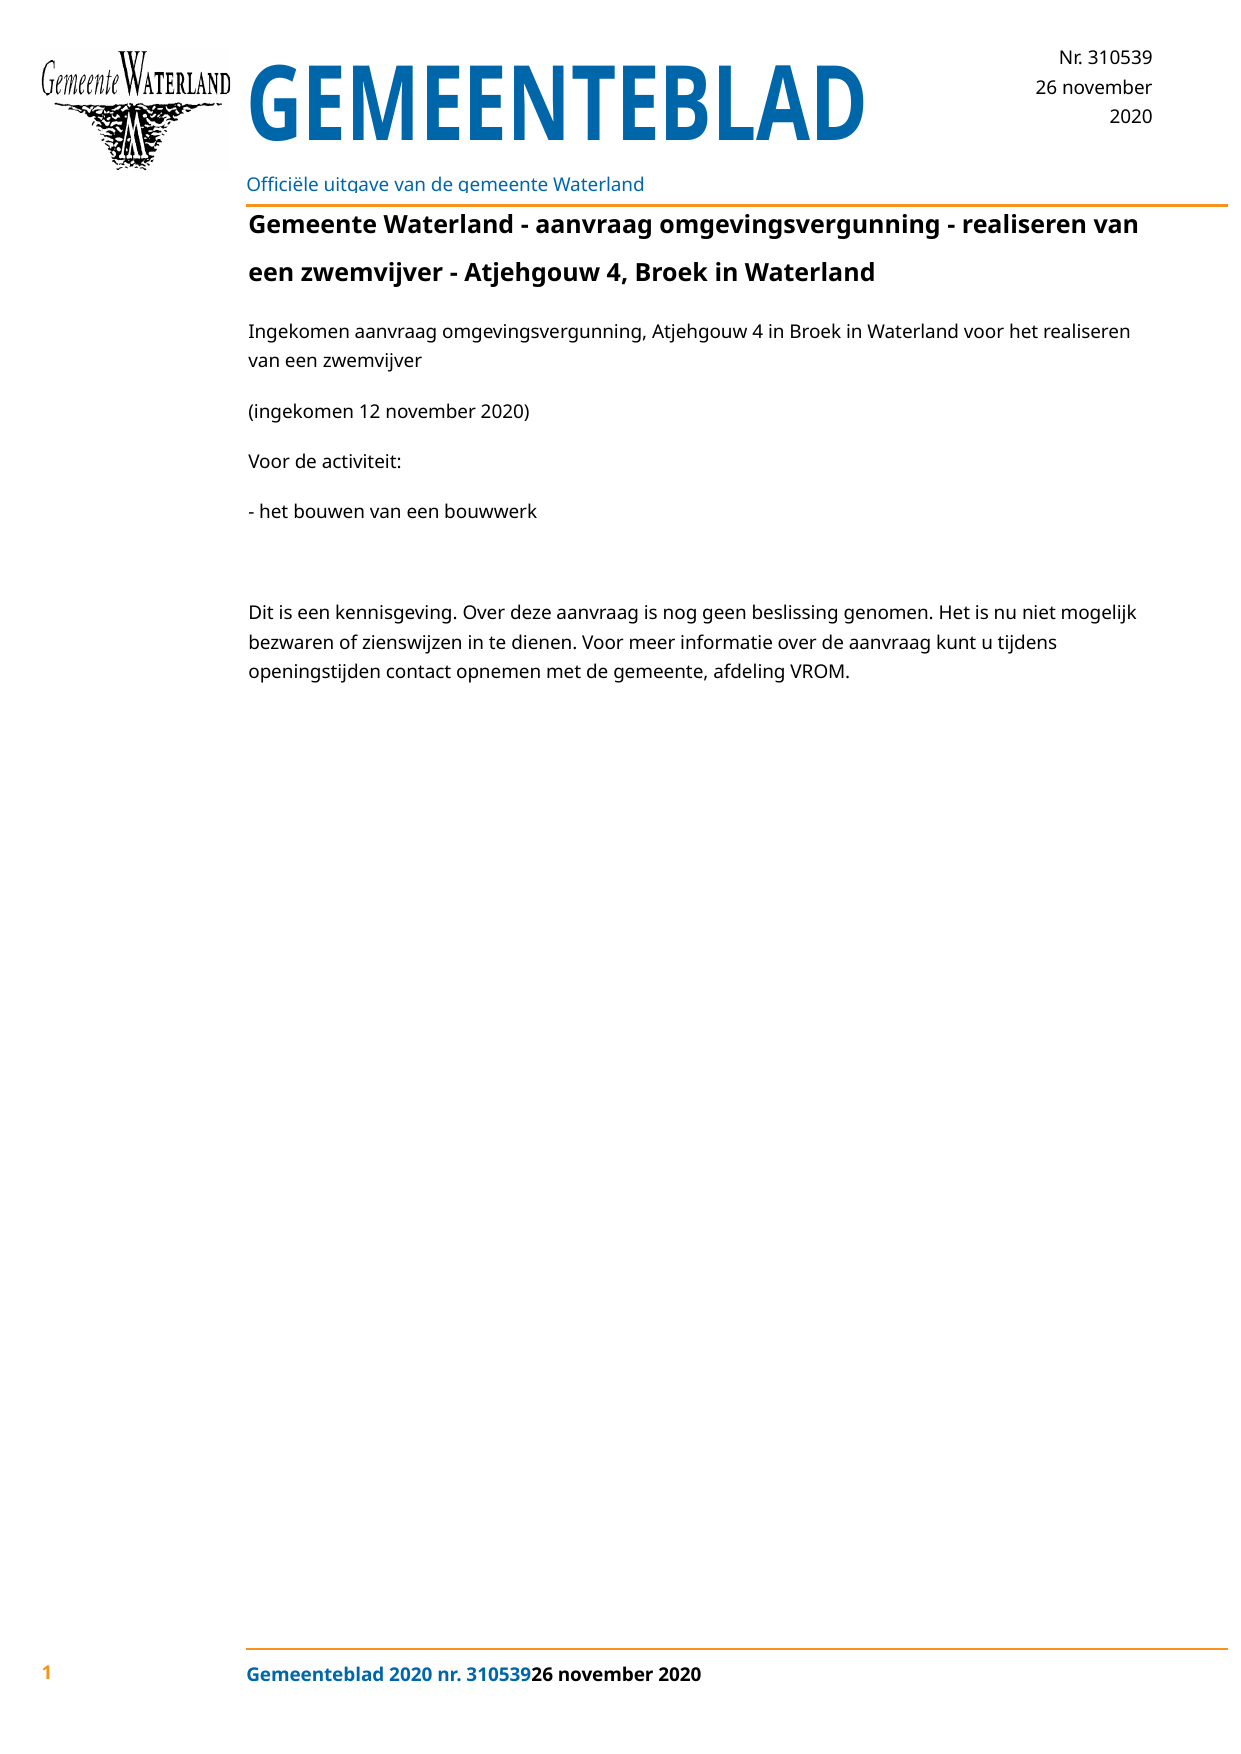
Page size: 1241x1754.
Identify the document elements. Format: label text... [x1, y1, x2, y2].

text Gemeente Waterland - aanvraag omgevingsvergunning - realiseren van een zwemvijver - Atjehgouw 4, Broek in Waterland [248, 207, 1152, 288]
text Voor de activiteit: [248, 448, 1152, 474]
picture [41, 47, 231, 172]
text Dit is een kennisgeving. Over deze aanvraag is nog geen beslissing genomen. Het is nu niet mogelijk bezwaren of zienswijzen in te dienen. Voor meer informatie over de aanvraag kunt u tijdens openingstijden contact opnemen met de gemeente, afdeling VROM. [248, 599, 1152, 684]
text Ingekomen aanvraag omgevingsvergunning, Atjehgouw 4 in Broek in Waterland voor het realiseren van een zwemvijver [248, 318, 1152, 373]
text - het bouwen van een bouwwerk [248, 499, 1152, 524]
text (ingekomen 12 november 2020) [248, 398, 1152, 424]
